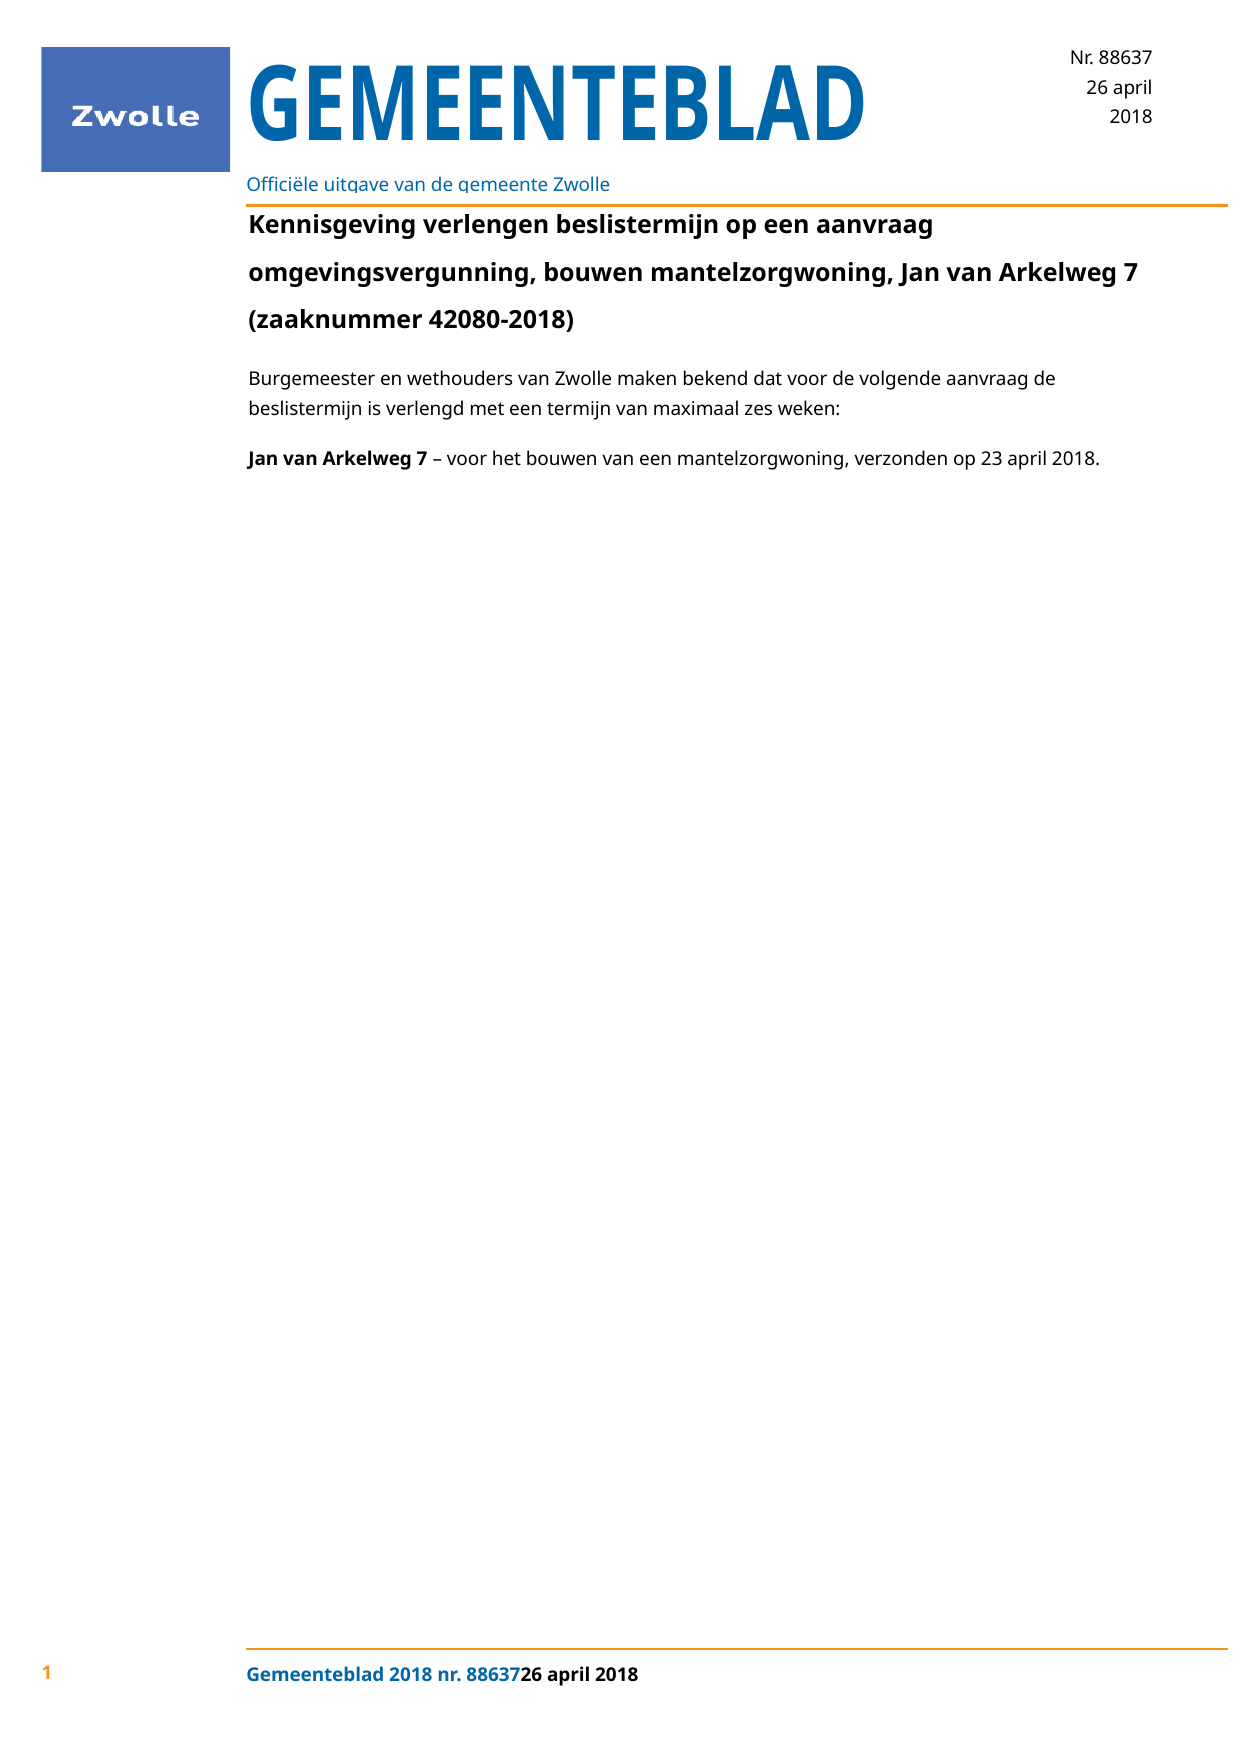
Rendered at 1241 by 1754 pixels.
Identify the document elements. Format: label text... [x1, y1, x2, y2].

picture [41, 47, 231, 172]
text Kennisgeving verlengen beslistermijn op een aanvraag omgevingsvergunning, bouwen mantelzorgwoning, Jan van Arkelweg 7 (zaaknummer 42080-2018) [248, 207, 1152, 336]
text Burgemeester en wethouders van Zwolle maken bekend dat voor de volgende aanvraag de beslistermijn is verlengd met een termijn van maximaal zes weken: [248, 366, 1152, 421]
text Jan van Arkelweg 7 – voor het bouwen van een mantelzorgwoning, verzonden op 23 april 2018. [248, 446, 1152, 471]
